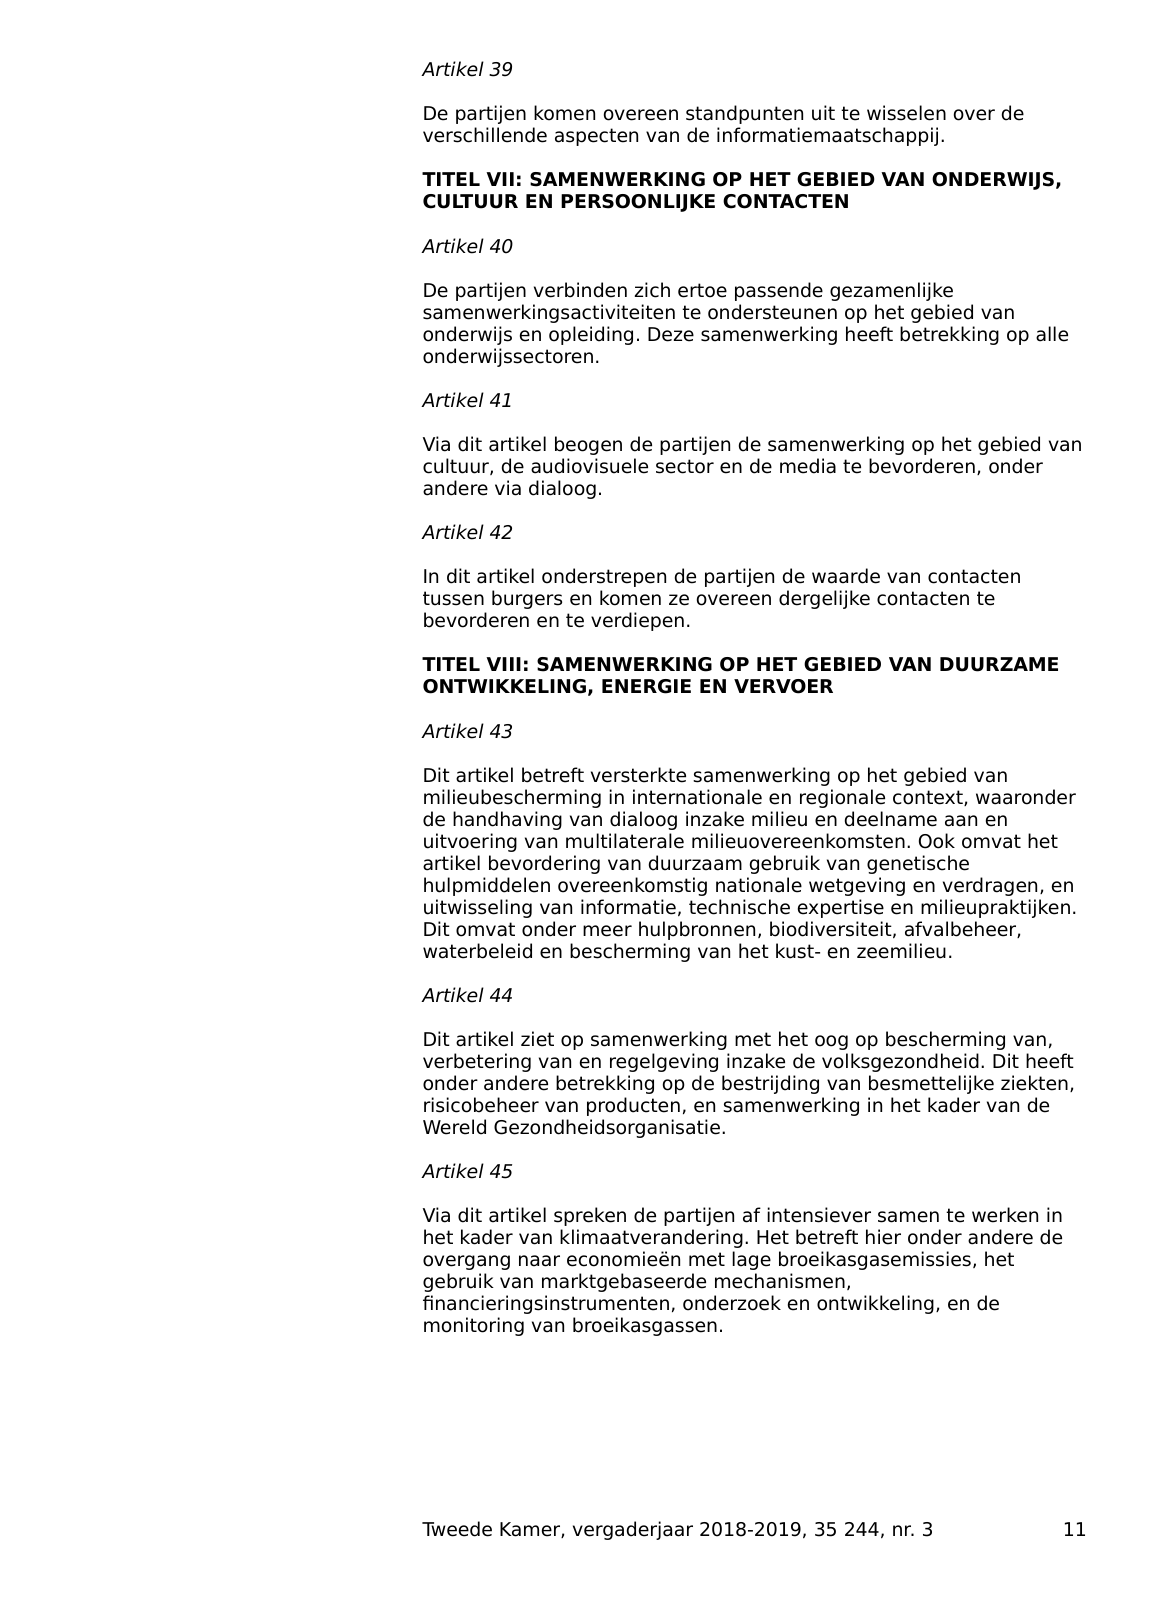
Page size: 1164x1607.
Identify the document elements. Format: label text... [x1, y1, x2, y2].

subtitle Artikel 39 [422, 59, 1087, 81]
subtitle Artikel 45 [422, 1161, 1087, 1183]
subtitle Artikel 41 [422, 390, 1087, 412]
subtitle Artikel 43 [422, 721, 1087, 742]
text Via dit artikel beogen de partijen de samenwerking op het gebied van cultuur, de audiovisuele sector en de media te bevorderen, onder andere via dialoog. [422, 434, 1087, 500]
subtitle Artikel 44 [422, 985, 1087, 1007]
text In dit artikel onderstrepen de partijen de waarde van contacten tussen burgers en komen ze overeen dergelijke contacten te bevorderen en te verdiepen. [422, 566, 1087, 632]
text Dit artikel betreft versterkte samenwerking op het gebied van milieubescherming in internationale en regionale context, waaronder de handhaving van dialoog inzake milieu en deelname aan en uitvoering van multilaterale milieuovereenkomsten. Ook omvat het artikel bevordering van duurzaam gebruik van genetische hulpmiddelen overeenkomstig nationale wetgeving en verdragen, en uitwisseling van informatie, technische expertise en milieupraktijken. Dit omvat onder meer hulpbronnen, biodiversiteit, afvalbeheer, waterbeleid en bescherming van het kust- en zeemilieu. [422, 765, 1087, 962]
text De partijen verbinden zich ertoe passende gezamenlijke samenwerkingsactiviteiten te ondersteunen op het gebied van onderwijs en opleiding. Deze samenwerking heeft betrekking op alle onderwijssectoren. [422, 280, 1087, 368]
subtitle Artikel 42 [422, 522, 1087, 544]
subtitle Artikel 40 [422, 236, 1087, 257]
subtitle TITEL VII: SAMENWERKING OP HET GEBIED VAN ONDERWIJS, CULTUUR EN PERSOONLIJKE CONTACTEN [422, 169, 1087, 213]
text De partijen komen overeen standpunten uit te wisselen over de verschillende aspecten van de informatiemaatschappij. [422, 103, 1087, 147]
text Via dit artikel spreken de partijen af intensiever samen te werken in het kader van klimaatverandering. Het betreft hier onder andere de overgang naar economieën met lage broeikasgasemissies, het gebruik van marktgebaseerde mechanismen, financieringsinstrumenten, onderzoek en ontwikkeling, en de monitoring van broeikasgassen. [422, 1205, 1087, 1337]
subtitle TITEL VIII: SAMENWERKING OP HET GEBIED VAN DUURZAME ONTWIKKELING, ENERGIE EN VERVOER [422, 654, 1087, 698]
text Dit artikel ziet op samenwerking met het oog op bescherming van, verbetering van en regelgeving inzake de volksgezondheid. Dit heeft onder andere betrekking op de bestrijding van besmettelijke ziekten, risicobeheer van producten, en samenwerking in het kader van de Wereld Gezondheidsorganisatie. [422, 1029, 1087, 1139]
